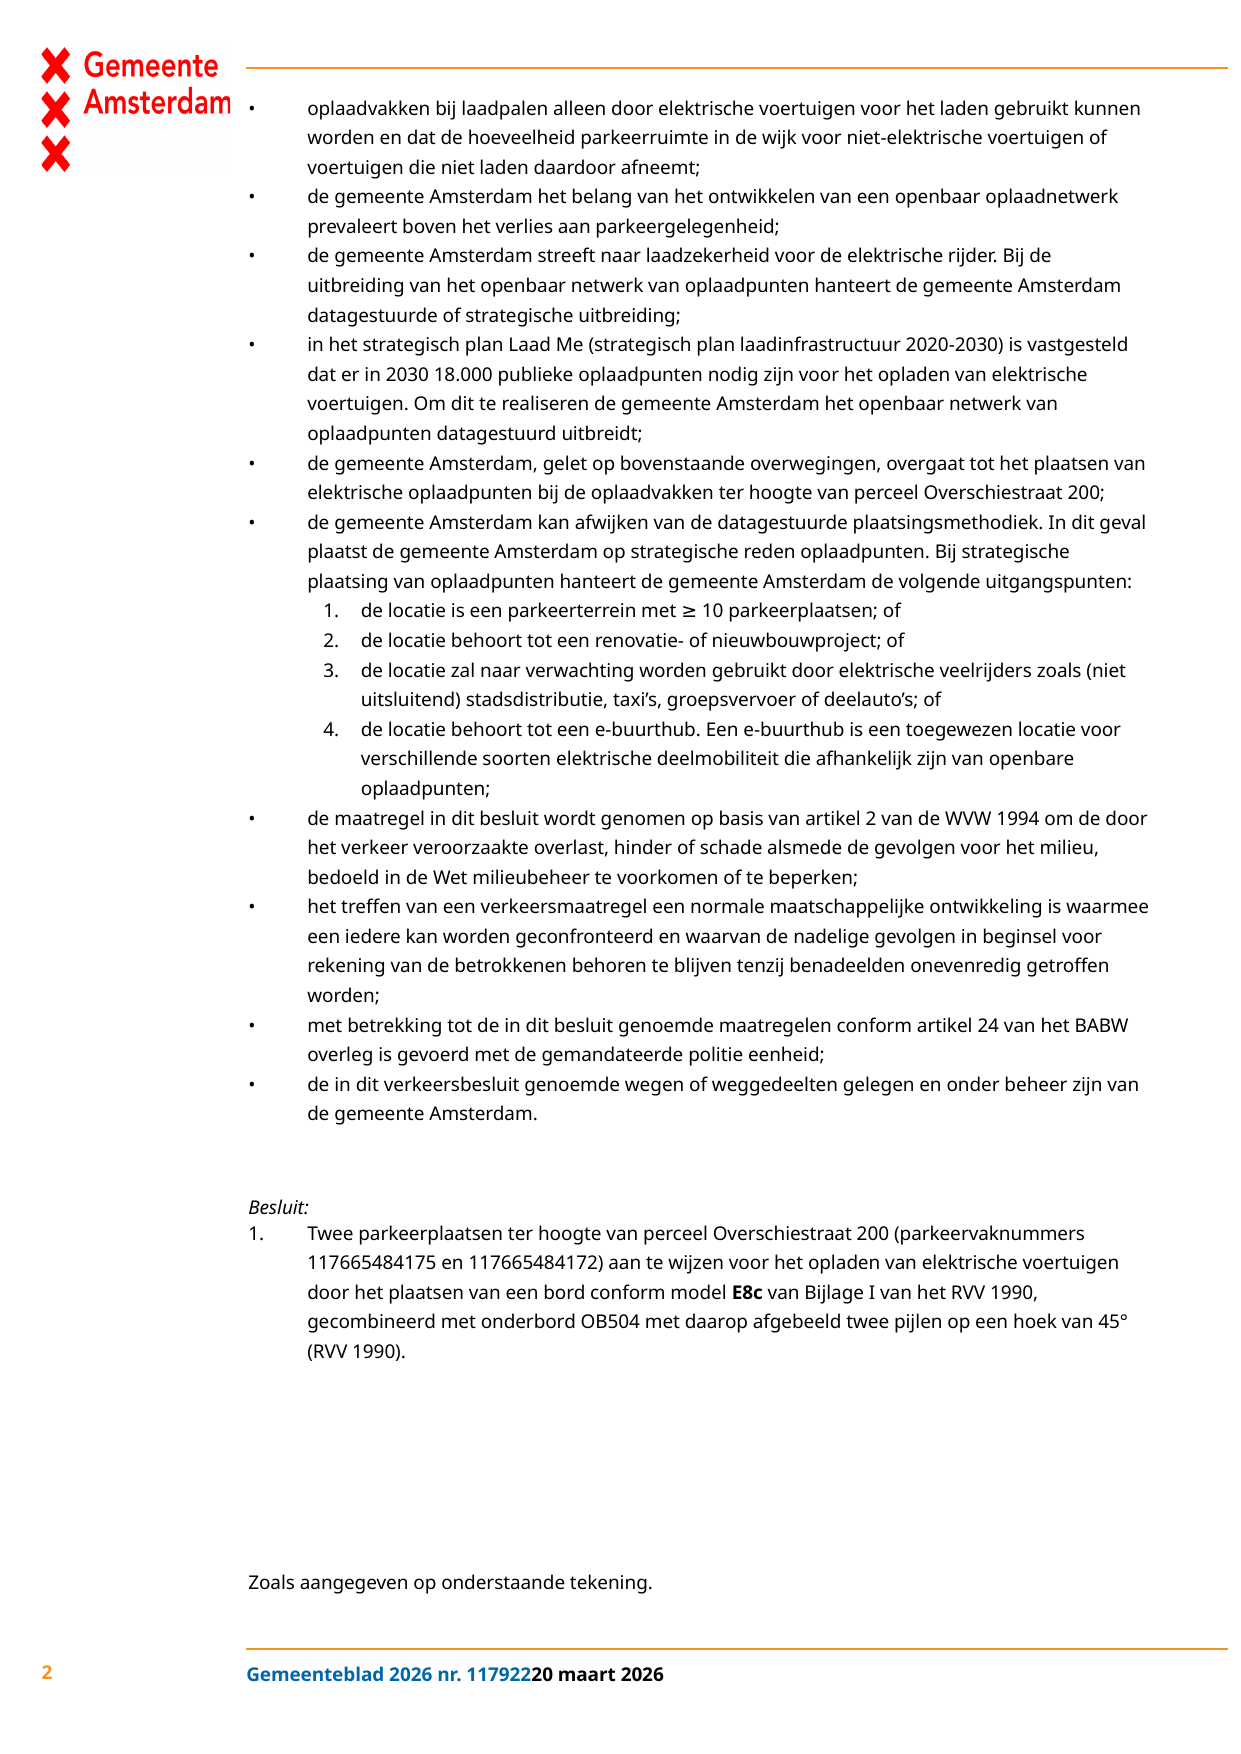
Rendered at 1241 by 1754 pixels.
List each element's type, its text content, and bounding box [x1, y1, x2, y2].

picture [41, 47, 231, 172]
list de locatie behoort tot een renovatie- of nieuwbouwproject; of [323, 627, 1152, 653]
list de locatie zal naar verwachting worden gebruikt door elektrische veelrijders zoals (niet uitsluitend) stadsdistributie, taxi’s, groepsvervoer of deelauto’s; of [323, 657, 1152, 712]
list met betrekking tot de in dit besluit genoemde maatregelen conform artikel 24 van het BABW overleg is gevoerd met de gemandateerde politie eenheid; [248, 1012, 1152, 1067]
text Zoals aangegeven op onderstaande tekening. [248, 1569, 1152, 1595]
list de locatie is een parkeerterrein met ≥ 10 parkeerplaatsen; of [323, 598, 1152, 623]
text Besluit: [248, 1194, 1152, 1220]
list het treffen van een verkeersmaatregel een normale maatschappelijke ontwikkeling is waarmee een iedere kan worden geconfronteerd en waarvan de nadelige gevolgen in beginsel voor rekening van de betrokkenen behoren te blijven tenzij benadeelden onevenredig getroffen worden; [248, 893, 1152, 1008]
list de gemeente Amsterdam het belang van het ontwikkelen van een openbaar oplaadnetwerk prevaleert boven het verlies aan parkeergelegenheid; [248, 183, 1152, 239]
list oplaadvakken bij laadpalen alleen door elektrische voertuigen voor het laden gebruikt kunnen worden en dat de hoeveelheid parkeerruimte in de wijk voor niet-elektrische voertuigen of voertuigen die niet laden daardoor afneemt; [248, 95, 1152, 180]
list de locatie behoort tot een e-buurthub. Een e-buurthub is een toegewezen locatie voor verschillende soorten elektrische deelmobiliteit die afhankelijk zijn van openbare oplaadpunten; [323, 716, 1152, 801]
list in het strategisch plan Laad Me (strategisch plan laadinfrastructuur 2020-2030) is vastgesteld dat er in 2030 18.000 publieke oplaadpunten nodig zijn voor het opladen van elektrische voertuigen. Om dit te realiseren de gemeente Amsterdam het openbaar netwerk van oplaadpunten datagestuurd uitbreidt; [248, 331, 1152, 446]
list de gemeente Amsterdam, gelet op bovenstaande overwegingen, overgaat tot het plaatsen van elektrische oplaadpunten bij de oplaadvakken ter hoogte van perceel Overschiestraat 200; [248, 450, 1152, 505]
list de in dit verkeersbesluit genoemde wegen of weggedeelten gelegen en onder beheer zijn van de gemeente Amsterdam. [248, 1071, 1152, 1126]
list de gemeente Amsterdam streeft naar laadzekerheid voor de elektrische rijder. Bij de uitbreiding van het openbaar netwerk van oplaadpunten hanteert de gemeente Amsterdam datagestuurde of strategische uitbreiding; [248, 243, 1152, 328]
list de maatregel in dit besluit wordt genomen op basis van artikel 2 van de WVW 1994 om de door het verkeer veroorzaakte overlast, hinder of schade alsmede de gevolgen voor het milieu, bedoeld in de Wet milieubeheer te voorkomen of te beperken; [248, 805, 1152, 890]
list Twee parkeerplaatsen ter hoogte van perceel Overschiestraat 200 (parkeervaknummers 117665484175 en 117665484172) aan te wijzen voor het opladen van elektrische voertuigen door het plaatsen van een bord conform model E8c van Bijlage I van het RVV 1990, gecombineerd met onderbord OB504 met daarop afgebeeld twee pijlen op een hoek van 45° (RVV 1990). [248, 1220, 1152, 1364]
list de gemeente Amsterdam kan afwijken van de datagestuurde plaatsingsmethodiek. In dit geval plaatst de gemeente Amsterdam op strategische reden oplaadpunten. Bij strategische plaatsing van oplaadpunten hanteert de gemeente Amsterdam de volgende uitgangspunten: [248, 509, 1152, 594]
